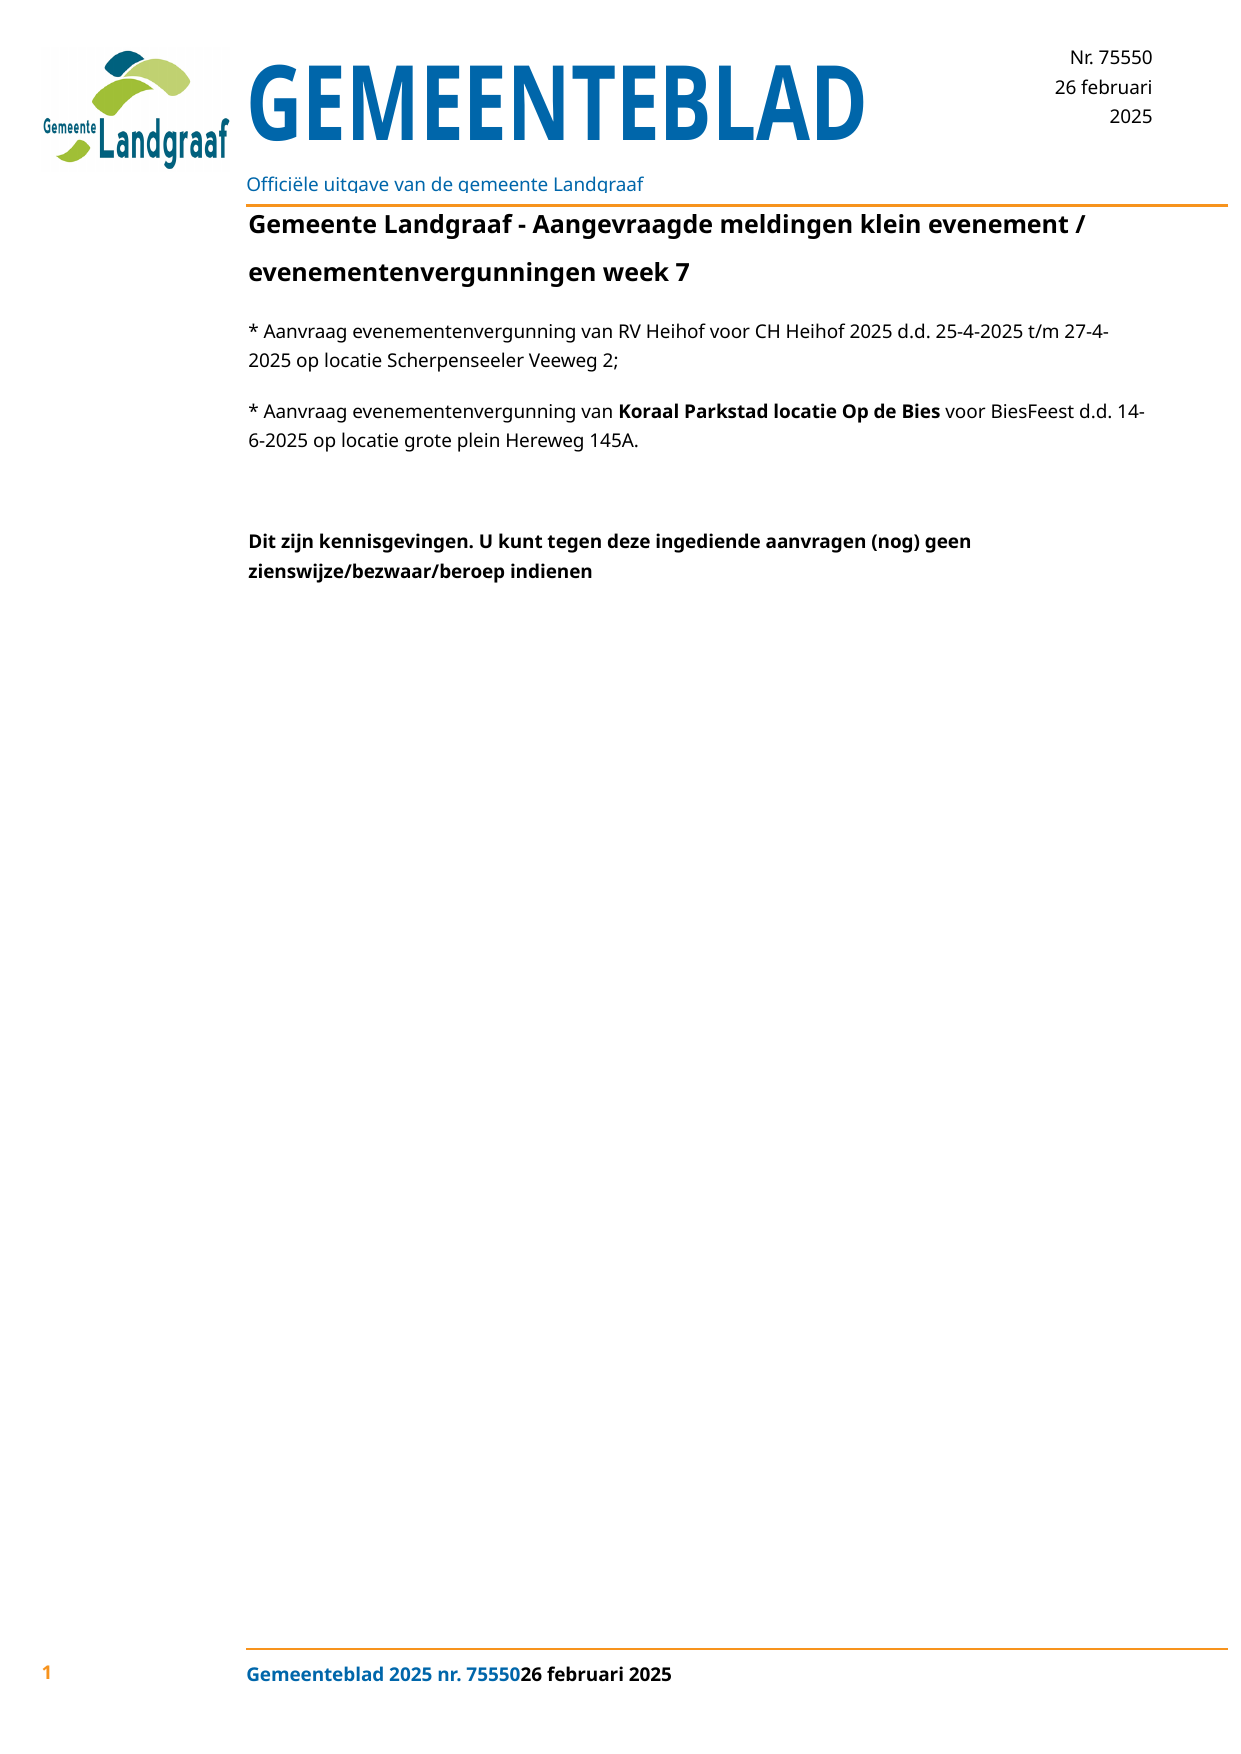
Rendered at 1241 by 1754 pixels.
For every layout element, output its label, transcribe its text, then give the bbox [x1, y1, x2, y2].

text Gemeente Landgraaf - Aangevraagde meldingen klein evenement / evenementenvergunningen week 7 [248, 207, 1152, 288]
text * Aanvraag evenementenvergunning van RV Heihof voor CH Heihof 2025 d.d. 25-4-2025 t/m 27-4-2025 op locatie Scherpenseeler Veeweg 2; [248, 318, 1152, 373]
picture [41, 47, 231, 172]
text * Aanvraag evenementenvergunning van Koraal Parkstad locatie Op de Bies voor BiesFeest d.d. 14-6-2025 op locatie grote plein Hereweg 145A. [248, 398, 1152, 453]
text Dit zijn kennisgevingen. U kunt tegen deze ingediende aanvragen (nog) geen zienswijze/bezwaar/beroep indienen [248, 528, 1152, 584]
